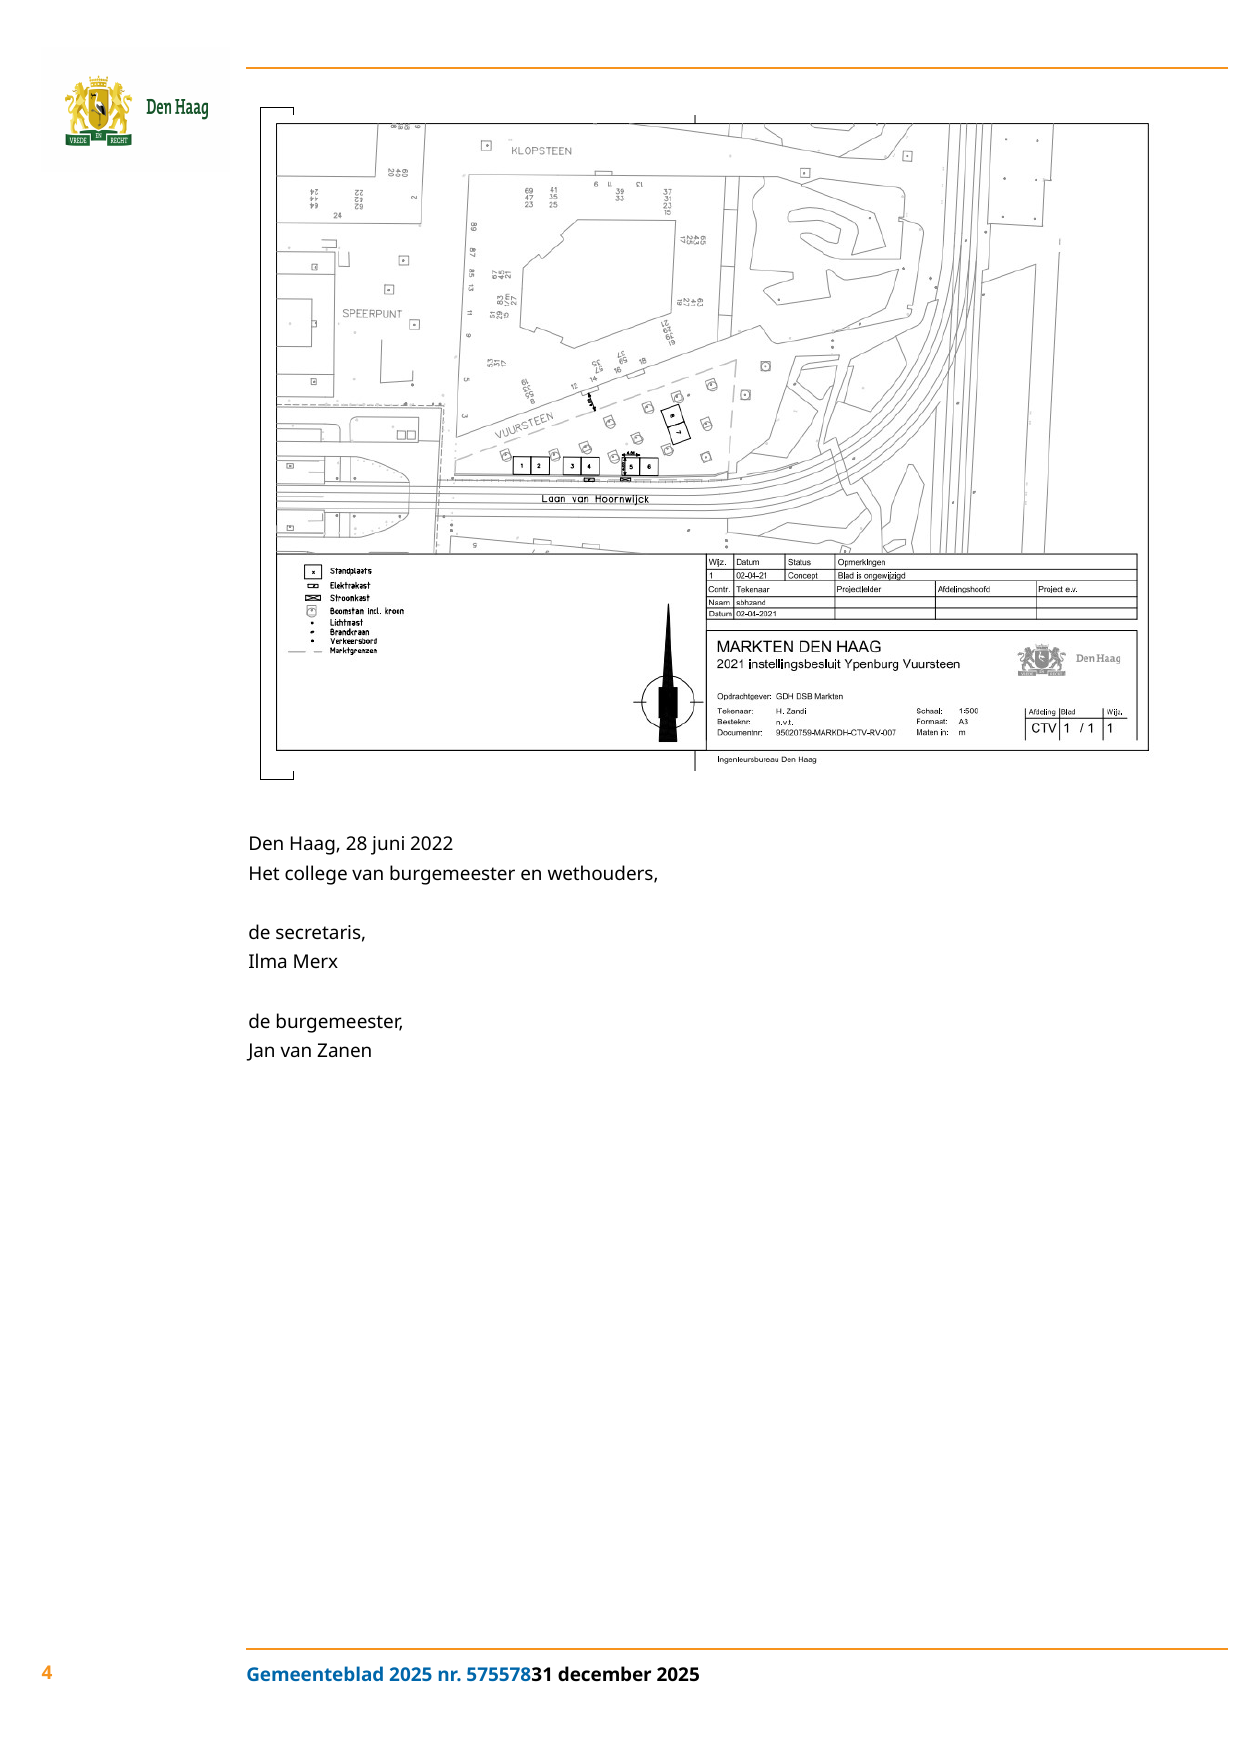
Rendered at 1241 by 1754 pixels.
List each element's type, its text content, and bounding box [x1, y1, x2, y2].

text Jan van Zanen [248, 1037, 1152, 1063]
text de burgemeester, [248, 1008, 1152, 1034]
picture [41, 47, 231, 172]
text Ilma Merx [248, 949, 1152, 974]
text Het college van burgemeester en wethouders, [248, 860, 1152, 886]
picture [268, 115, 1155, 771]
text de secretaris, [248, 919, 1152, 945]
text Den Haag, 28 juni 2022 [248, 830, 1152, 856]
